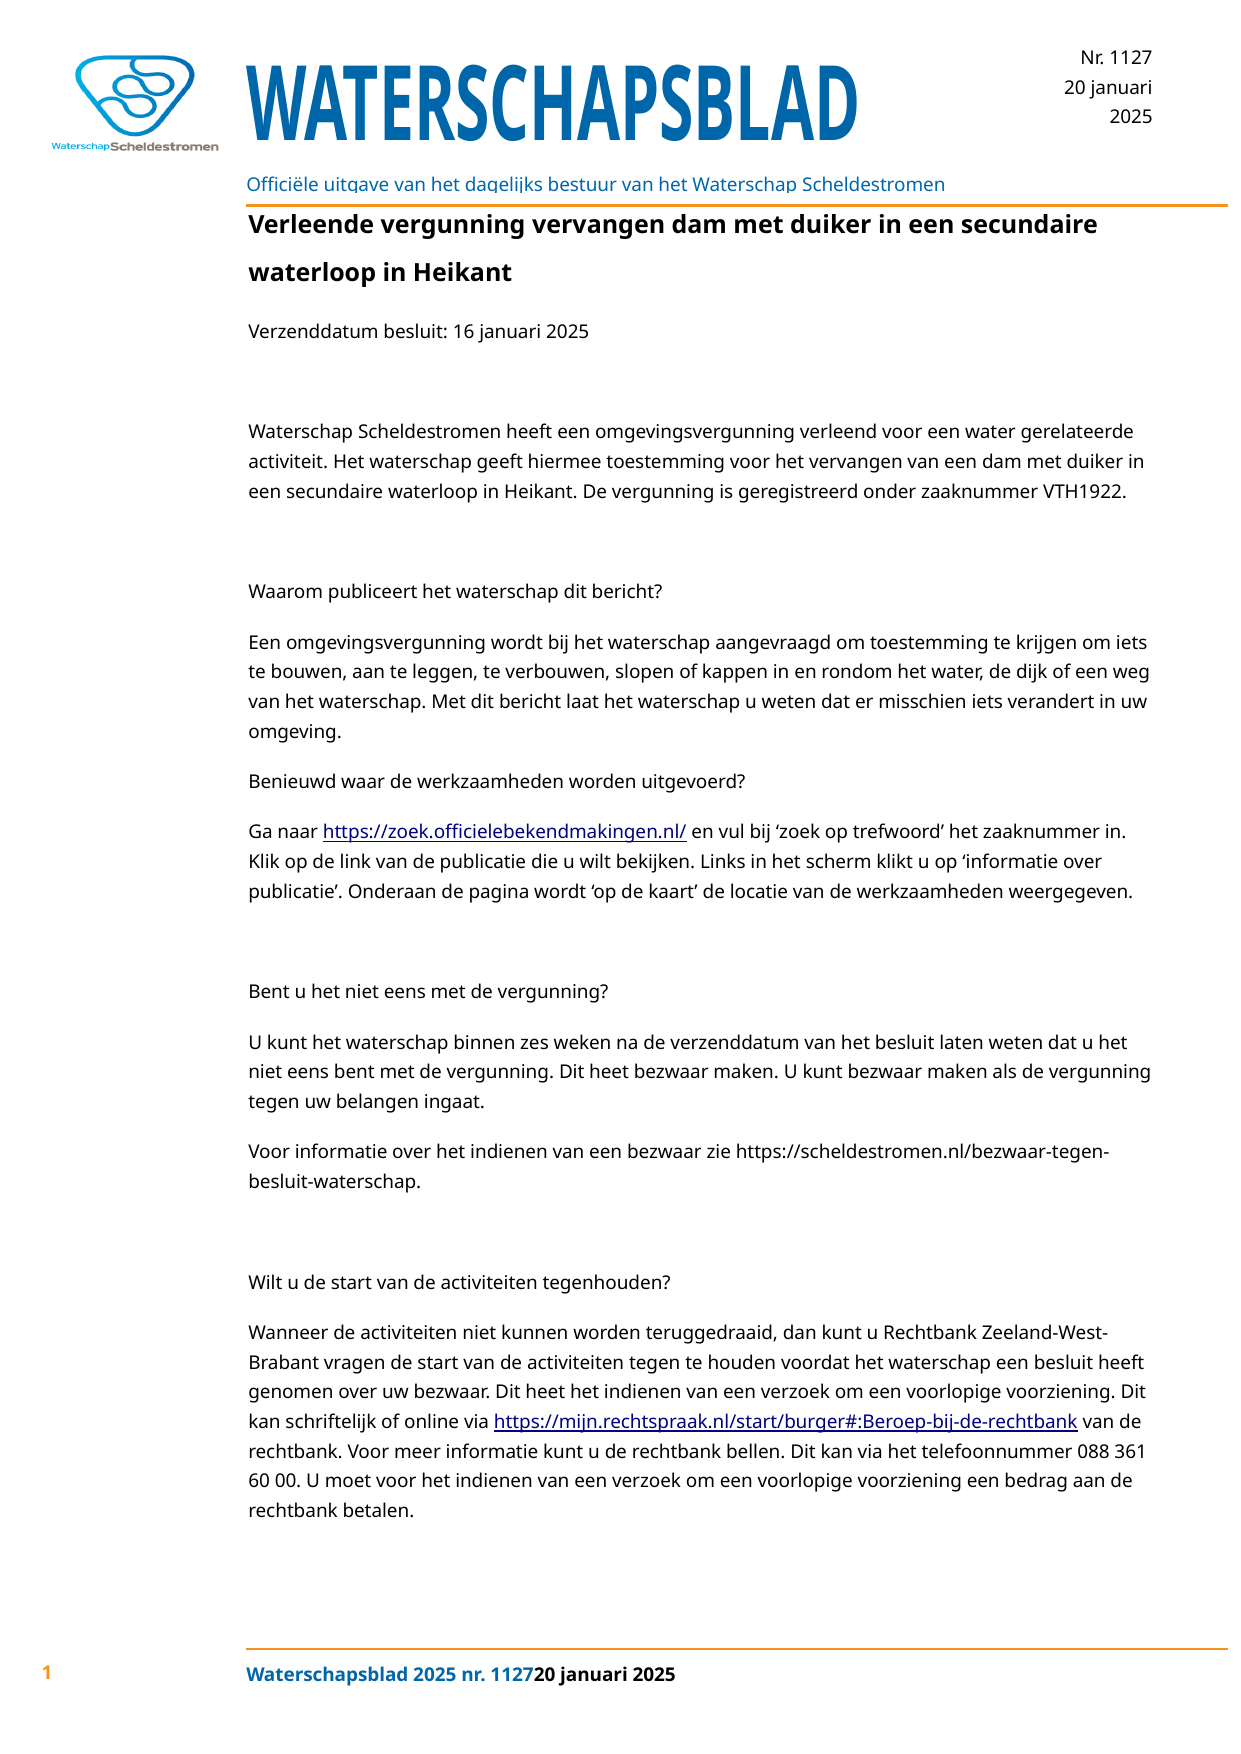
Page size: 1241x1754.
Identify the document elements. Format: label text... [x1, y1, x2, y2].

text Voor informatie over het indienen van een bezwaar zie https://scheldestromen.nl/bezwaar-tegen-besluit-waterschap. [248, 1139, 1152, 1194]
text Wanneer de activiteiten niet kunnen worden teruggedraaid, dan kunt u Rechtbank Zeeland-West-Brabant vragen de start van de activiteiten tegen te houden voordat het waterschap een besluit heeft genomen over uw bezwaar. Dit heet het indienen van een verzoek om een voorlopige voorziening. Dit kan schriftelijk of online via https://mijn.rechtspraak.nl/start/burger#:Beroep-bij-de-rechtbank van de rechtbank. Voor meer informatie kunt u de rechtbank bellen. Dit kan via het telefoonnummer 088 361 60 00. U moet voor het indienen van een verzoek om een voorlopige voorziening een bedrag aan de rechtbank betalen. [248, 1319, 1152, 1523]
text Waterschap Scheldestromen heeft een omgevingsvergunning verleend voor een water gerelateerde activiteit. Het waterschap geeft hiermee toestemming voor het vervangen van een dam met duiker in een secundaire waterloop in Heikant. De vergunning is geregistreerd onder zaaknummer VTH1922. [248, 419, 1152, 504]
text Verzenddatum besluit: 16 januari 2025 [248, 318, 1152, 344]
picture [41, 47, 231, 172]
text Waarom publiceert het waterschap dit bericht? [248, 579, 1152, 604]
text U kunt het waterschap binnen zes weken na de verzenddatum van het besluit laten weten dat u het niet eens bent met de vergunning. Dit heet bezwaar maken. U kunt bezwaar maken als de vergunning tegen uw belangen ingaat. [248, 1029, 1152, 1114]
text Ga naar https://zoek.officielebekendmakingen.nl/ en vul bij ‘zoek op trefwoord’ het zaaknummer in. Klik op de link van de publicatie die u wilt bekijken. Links in het scherm klikt u op ‘informatie over publicatie’. Onderaan de pagina wordt ‘op de kaart’ de locatie van de werkzaamheden weergegeven. [248, 819, 1152, 904]
text Benieuwd waar de werkzaamheden worden uitgevoerd? [248, 768, 1152, 794]
text Wilt u de start van de activiteiten tegenhouden? [248, 1269, 1152, 1295]
text Een omgevingsvergunning wordt bij het waterschap aangevraagd om toestemming te krijgen om iets te bouwen, aan te leggen, te verbouwen, slopen of kappen in en rondom het water, de dijk of een weg van het waterschap. Met dit bericht laat het waterschap u weten dat er misschien iets verandert in uw omgeving. [248, 629, 1152, 744]
text Verleende vergunning vervangen dam met duiker in een secundaire waterloop in Heikant [248, 207, 1152, 288]
text Bent u het niet eens met de vergunning? [248, 979, 1152, 1004]
